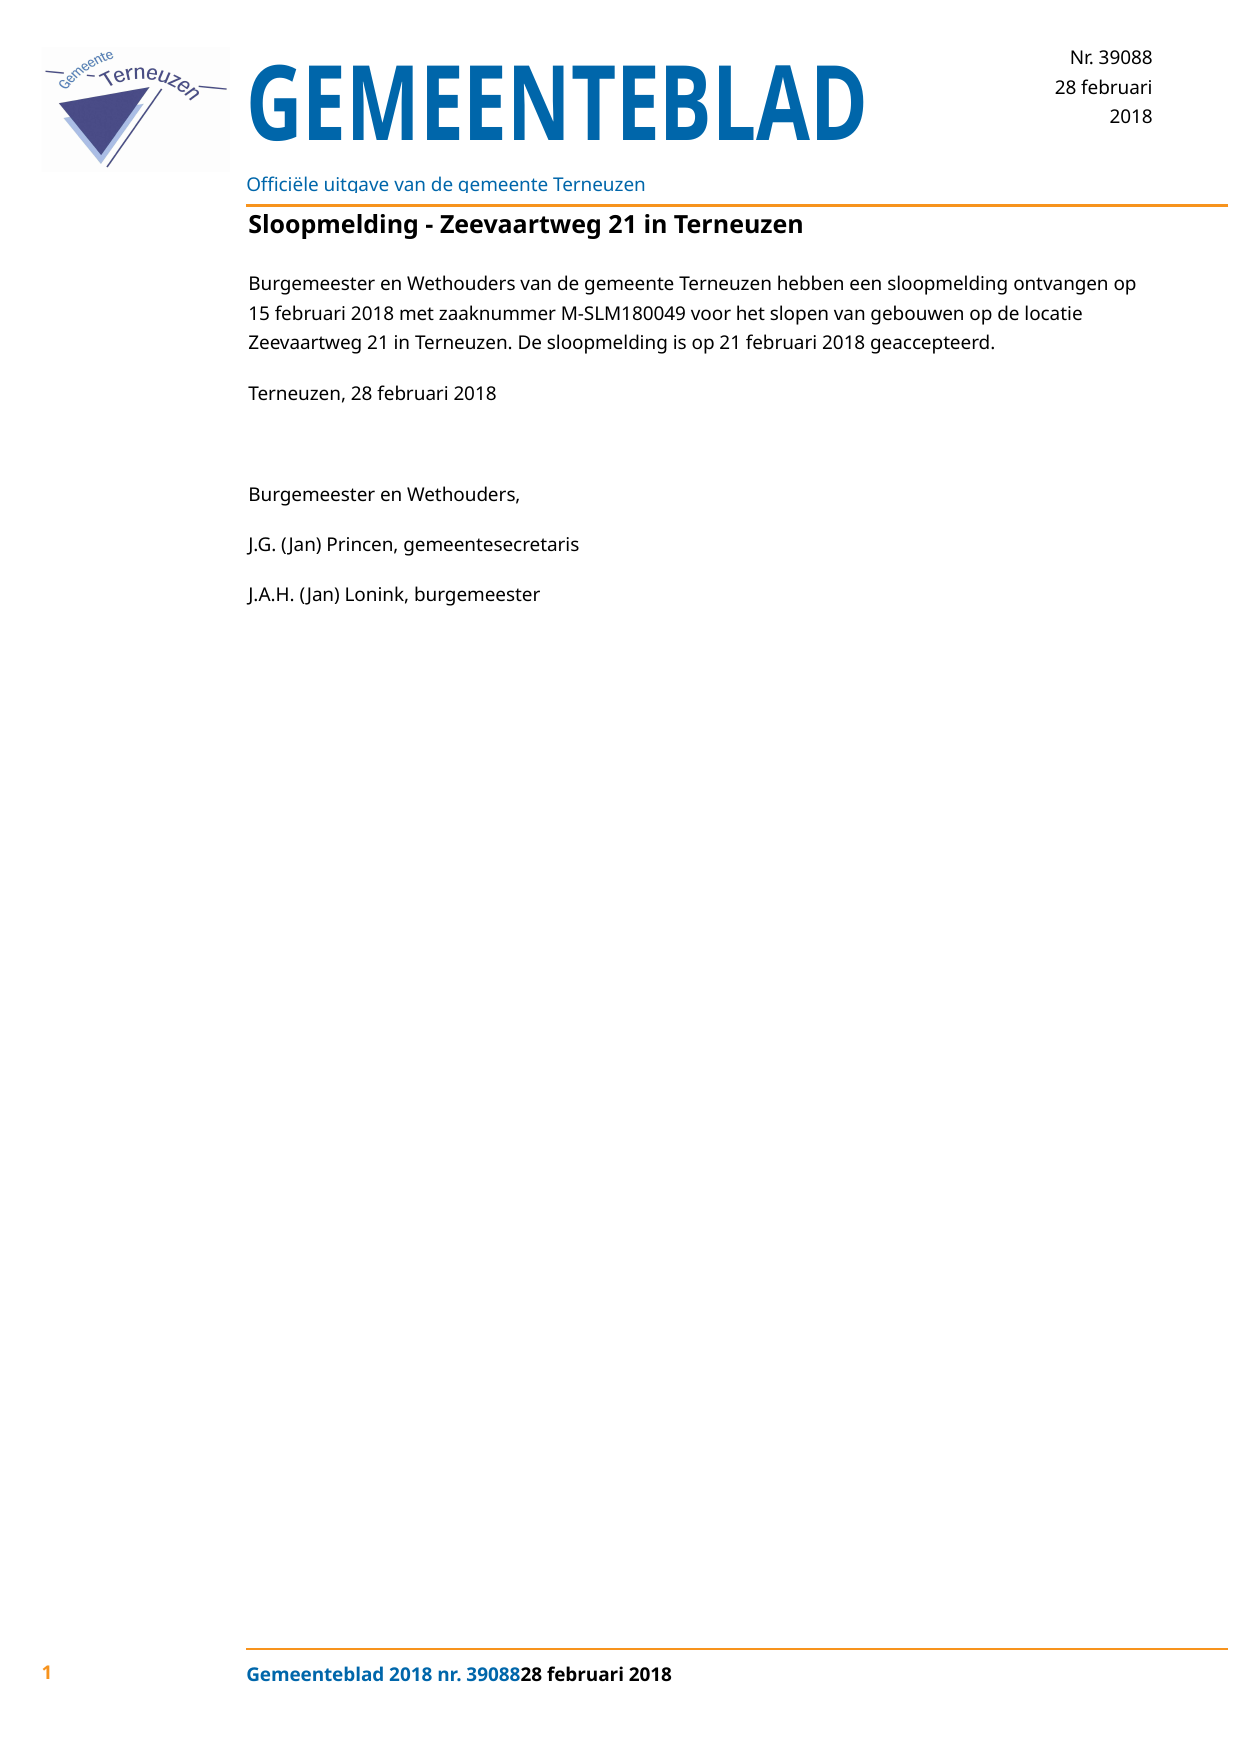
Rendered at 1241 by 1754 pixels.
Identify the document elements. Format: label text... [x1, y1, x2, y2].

picture [41, 47, 231, 172]
text Burgemeester en Wethouders van de gemeente Terneuzen hebben een sloopmelding ontvangen op 15 februari 2018 met zaaknummer M-SLM180049 voor het slopen van gebouwen op de locatie Zeevaartweg 21 in Terneuzen. De sloopmelding is op 21 februari 2018 geaccepteerd. [248, 270, 1152, 355]
text Burgemeester en Wethouders, [248, 481, 1152, 506]
text J.A.H. (Jan) Lonink, burgemeester [248, 582, 1152, 607]
text Terneuzen, 28 februari 2018 [248, 380, 1152, 406]
text J.G. (Jan) Princen, gemeentesecretaris [248, 531, 1152, 557]
text Sloopmelding - Zeevaartweg 21 in Terneuzen [248, 207, 1152, 241]
